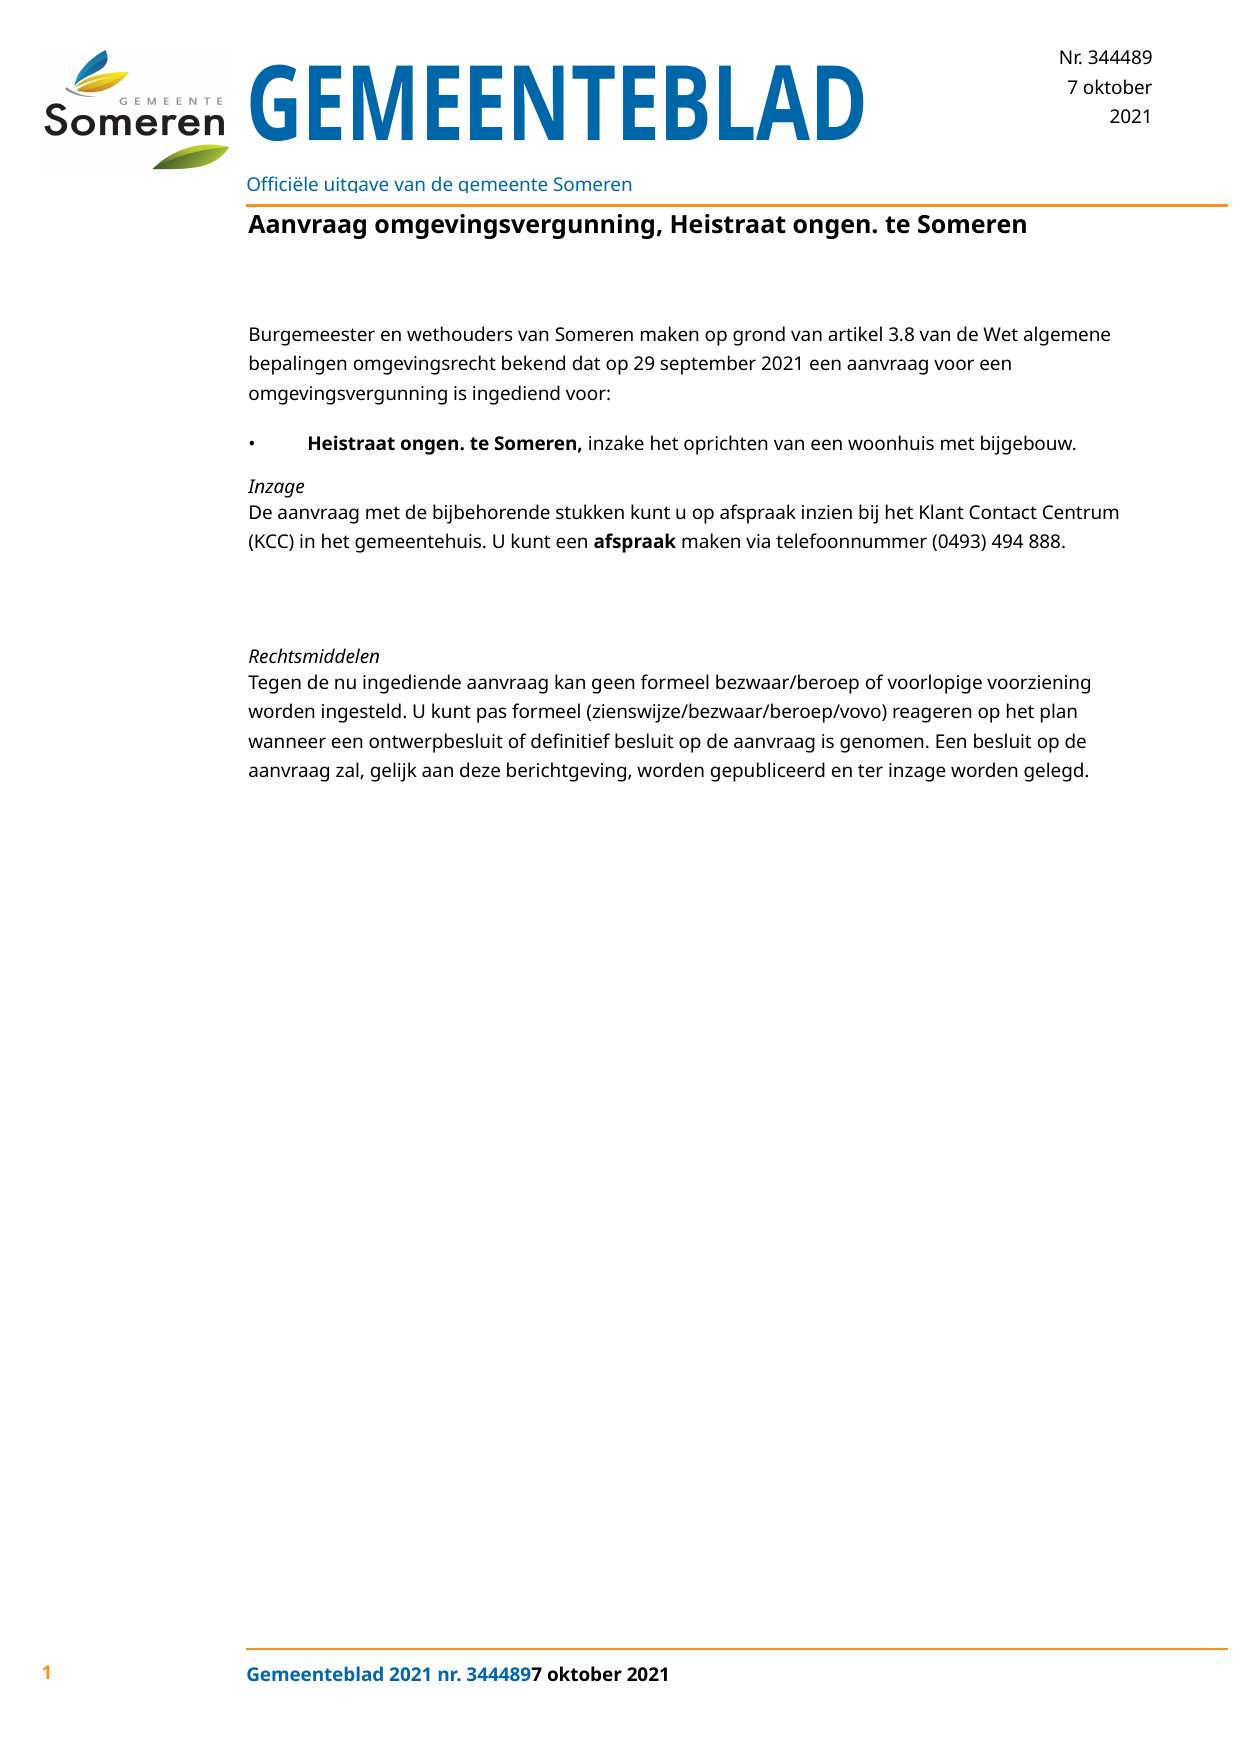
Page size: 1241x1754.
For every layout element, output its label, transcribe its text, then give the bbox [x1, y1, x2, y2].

text Inzage [248, 473, 1152, 499]
text Aanvraag omgevingsvergunning, Heistraat ongen. te Someren [248, 207, 1152, 241]
text Burgemeester en wethouders van Someren maken op grond van artikel 3.8 van de Wet algemene bepalingen omgevingsrecht bekend dat op 29 september 2021 een aanvraag voor een omgevingsvergunning is ingediend voor: [248, 321, 1152, 406]
picture [41, 47, 231, 172]
text Rechtsmiddelen [248, 643, 1152, 669]
list Heistraat ongen. te Someren, inzake het oprichten van een woonhuis met bijgebouw. [248, 430, 1152, 456]
text Tegen de nu ingediende aanvraag kan geen formeel bezwaar/beroep of voorlopige voorziening worden ingesteld. U kunt pas formeel (zienswijze/bezwaar/beroep/vovo) reageren op het plan wanneer een ontwerpbesluit of definitief besluit op de aanvraag is genomen. Een besluit op de aanvraag zal, gelijk aan deze berichtgeving, worden gepubliceerd en ter inzage worden gelegd. [248, 669, 1152, 783]
text De aanvraag met de bijbehorende stukken kunt u op afspraak inzien bij het Klant Contact Centrum (KCC) in het gemeentehuis. U kunt een afspraak maken via telefoonnummer (0493) 494 888. [248, 499, 1152, 554]
